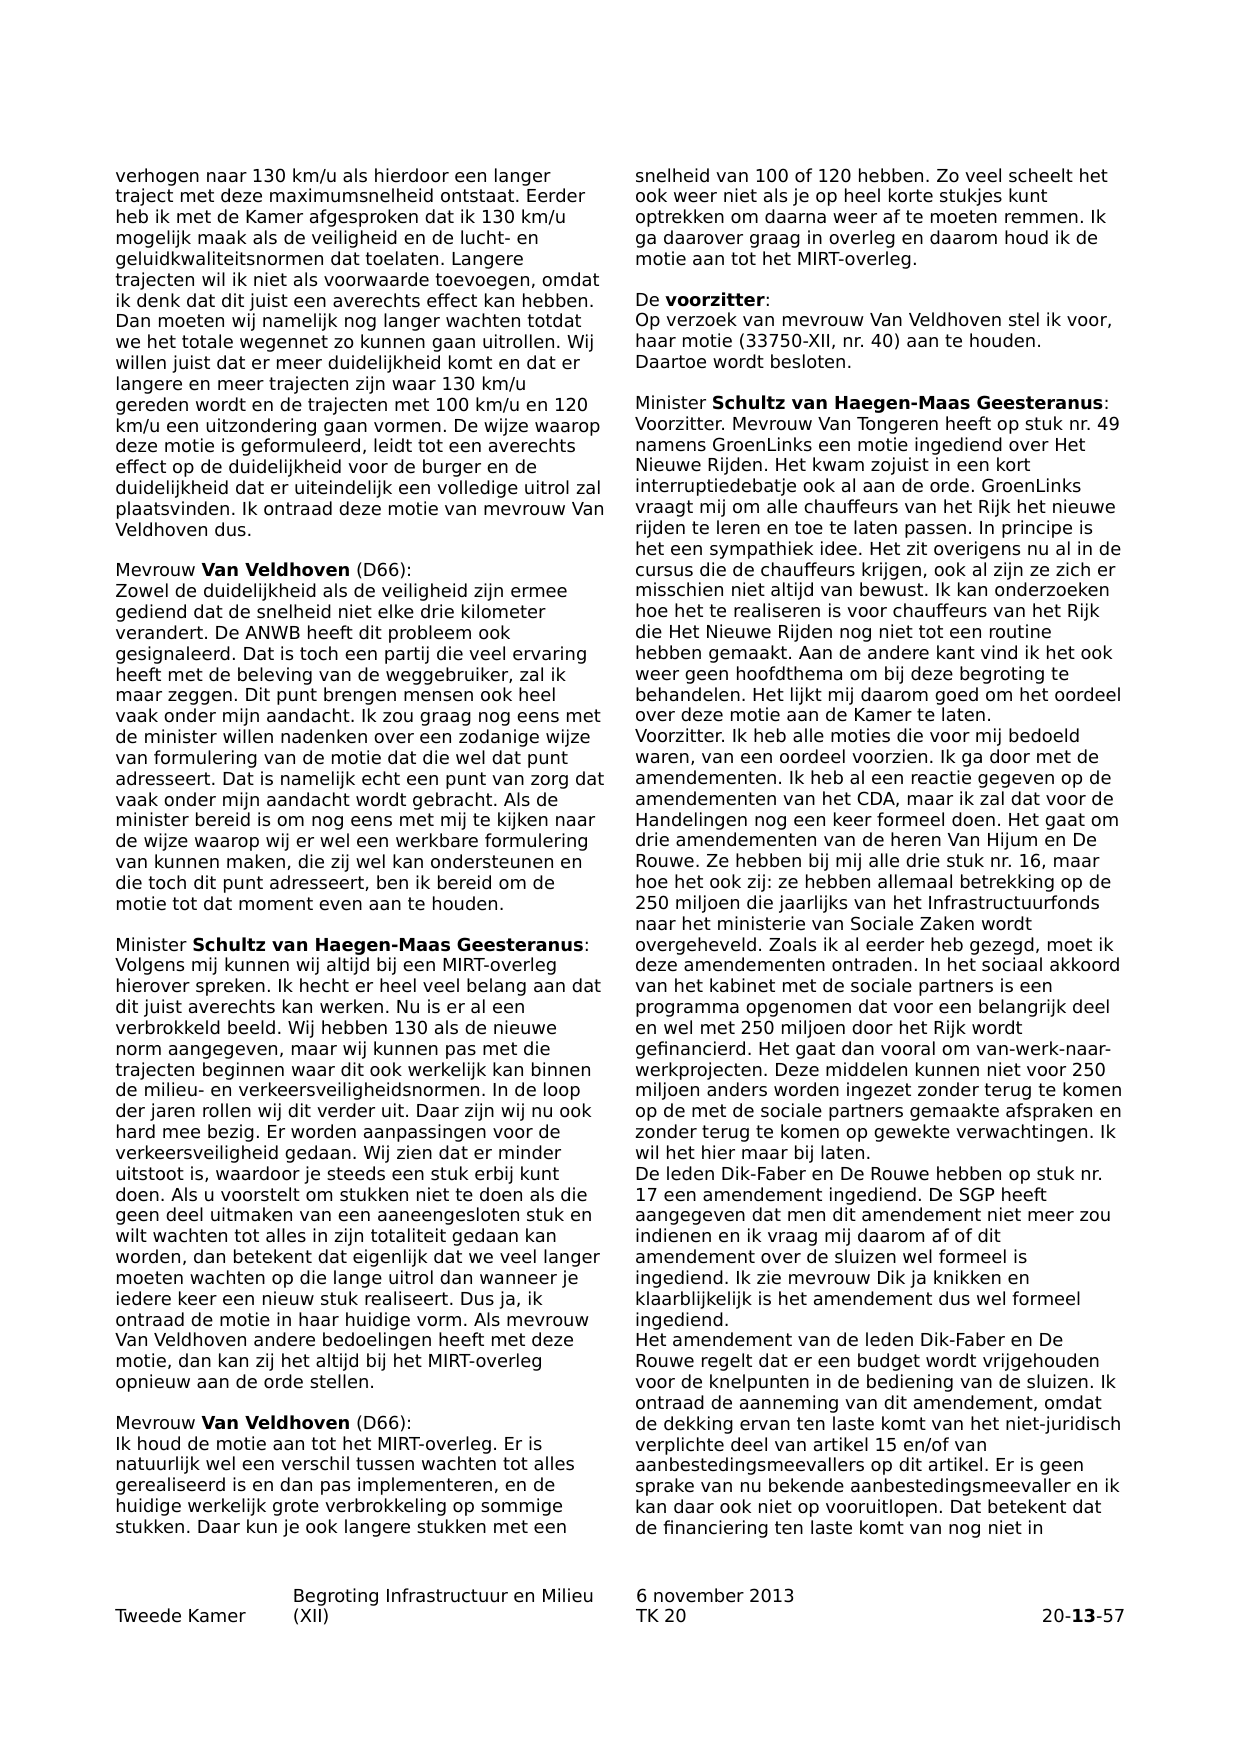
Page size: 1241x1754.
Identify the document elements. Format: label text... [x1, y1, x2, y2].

text snelheid van 100 of 120 hebben. Zo veel scheelt het ook weer niet als je op heel korte stukjes kunt optrekken om daarna weer af te moeten remmen. Ik ga daarover graag in overleg en daarom houd ik de motie aan tot het MIRT-overleg. [635, 165, 1125, 269]
text Op verzoek van mevrouw Van Veldhoven stel ik voor, haar motie (33750-XII, nr. 40) aan te houden. [635, 310, 1125, 352]
text Het amendement van de leden Dik-Faber en De Rouwe regelt dat er een budget wordt vrijgehouden voor de knelpunten in de bediening van de sluizen. Ik ontraad de aanneming van dit amendement, omdat de dekking ervan ten laste komt van het niet-juridisch verplichte deel van artikel 15 en/of van aanbestedingsmeevallers op dit artikel. Er is geen sprake van nu bekende aanbestedingsmeevaller en ik kan daar ook niet op vooruitlopen. Dat betekent dat de financiering ten laste komt van nog niet in [635, 1330, 1125, 1538]
text Mevrouw Van Veldhoven (D66): [115, 560, 605, 581]
text Minister Schultz van Haegen-Maas Geesteranus: [115, 934, 605, 955]
text Voorzitter. Ik heb alle moties die voor mij bedoeld waren, van een oordeel voorzien. Ik ga door met de amendementen. Ik heb al een reactie gegeven op de amendementen van het CDA, maar ik zal dat voor de Handelingen nog een keer formeel doen. Het gaat om drie amendementen van de heren Van Hijum en De Rouwe. Ze hebben bij mij alle drie stuk nr. 16, maar hoe het ook zij: ze hebben allemaal betrekking op de 250 miljoen die jaarlijks van het Infrastructuurfonds naar het ministerie van Sociale Zaken wordt overgeheveld. Zoals ik al eerder heb gezegd, moet ik deze amendementen ontraden. In het sociaal akkoord van het kabinet met de sociale partners is een programma opgenomen dat voor een belangrijk deel en wel met 250 miljoen door het Rijk wordt gefinancierd. Het gaat dan vooral om van-werk-naar-werkprojecten. Deze middelen kunnen niet voor 250 miljoen anders worden ingezet zonder terug te komen op de met de sociale partners gemaakte afspraken en zonder terug te komen op gewekte verwachtingen. Ik wil het hier maar bij laten. [635, 726, 1125, 1163]
text verhogen naar 130 km/u als hierdoor een langer traject met deze maximumsnelheid ontstaat. Eerder heb ik met de Kamer afgesproken dat ik 130 km/u mogelijk maak als de veiligheid en de lucht- en geluidkwaliteitsnormen dat toelaten. Langere trajecten wil ik niet als voorwaarde toevoegen, omdat ik denk dat dit juist een averechts effect kan hebben. Dan moeten wij namelijk nog langer wachten totdat we het totale wegennet zo kunnen gaan uitrollen. Wij willen juist dat er meer duidelijkheid komt en dat er langere en meer trajecten zijn waar 130 km/u gereden wordt en de trajecten met 100 km/u en 120 km/u een uitzondering gaan vormen. De wijze waarop deze motie is geformuleerd, leidt tot een averechts effect op de duidelijkheid voor de burger en de duidelijkheid dat er uiteindelijk een volledige uitrol zal plaatsvinden. Ik ontraad deze motie van mevrouw Van Veldhoven dus. [115, 165, 605, 540]
text Daartoe wordt besloten. [635, 352, 1125, 373]
text Voorzitter. Mevrouw Van Tongeren heeft op stuk nr. 49 namens GroenLinks een motie ingediend over Het Nieuwe Rijden. Het kwam zojuist in een kort interruptiedebatje ook al aan de orde. GroenLinks vraagt mij om alle chauffeurs van het Rijk het nieuwe rijden te leren en toe te laten passen. In principe is het een sympathiek idee. Het zit overigens nu al in de cursus die de chauffeurs krijgen, ook al zijn ze zich er misschien niet altijd van bewust. Ik kan onderzoeken hoe het te realiseren is voor chauffeurs van het Rijk die Het Nieuwe Rijden nog niet tot een routine hebben gemaakt. Aan de andere kant vind ik het ook weer geen hoofdthema om bij deze begroting te behandelen. Het lijkt mij daarom goed om het oordeel over deze motie aan de Kamer te laten. [635, 413, 1125, 726]
text De leden Dik-Faber en De Rouwe hebben op stuk nr. 17 een amendement ingediend. De SGP heeft aangegeven dat men dit amendement niet meer zou indienen en ik vraag mij daarom af of dit amendement over de sluizen wel formeel is ingediend. Ik zie mevrouw Dik ja knikken en klaarblijkelijk is het amendement dus wel formeel ingediend. [635, 1163, 1125, 1330]
text Mevrouw Van Veldhoven (D66): [115, 1413, 605, 1433]
text Volgens mij kunnen wij altijd bij een MIRT-overleg hierover spreken. Ik hecht er heel veel belang aan dat dit juist averechts kan werken. Nu is er al een verbrokkeld beeld. Wij hebben 130 als de nieuwe norm aangegeven, maar wij kunnen pas met die trajecten beginnen waar dit ook werkelijk kan binnen de milieu- en verkeersveiligheidsnormen. In de loop der jaren rollen wij dit verder uit. Daar zijn wij nu ook hard mee bezig. Er worden aanpassingen voor de verkeersveiligheid gedaan. Wij zien dat er minder uitstoot is, waardoor je steeds een stuk erbij kunt doen. Als u voorstelt om stukken niet te doen als die geen deel uitmaken van een aaneengesloten stuk en wilt wachten tot alles in zijn totaliteit gedaan kan worden, dan betekent dat eigenlijk dat we veel langer moeten wachten op die lange uitrol dan wanneer je iedere keer een nieuw stuk realiseert. Dus ja, ik ontraad de motie in haar huidige vorm. Als mevrouw Van Veldhoven andere bedoelingen heeft met deze motie, dan kan zij het altijd bij het MIRT-overleg opnieuw aan de orde stellen. [115, 955, 605, 1393]
text Minister Schultz van Haegen-Maas Geesteranus: [635, 393, 1125, 413]
text Zowel de duidelijkheid als de veiligheid zijn ermee gediend dat de snelheid niet elke drie kilometer verandert. De ANWB heeft dit probleem ook gesignaleerd. Dat is toch een partij die veel ervaring heeft met de beleving van de weggebruiker, zal ik maar zeggen. Dit punt brengen mensen ook heel vaak onder mijn aandacht. Ik zou graag nog eens met de minister willen nadenken over een zodanige wijze van formulering van de motie dat die wel dat punt adresseert. Dat is namelijk echt een punt van zorg dat vaak onder mijn aandacht wordt gebracht. Als de minister bereid is om nog eens met mij te kijken naar de wijze waarop wij er wel een werkbare formulering van kunnen maken, die zij wel kan ondersteunen en die toch dit punt adresseert, ben ik bereid om de motie tot dat moment even aan te houden. [115, 581, 605, 914]
text De voorzitter: [635, 289, 1125, 310]
text Ik houd de motie aan tot het MIRT-overleg. Er is natuurlijk wel een verschil tussen wachten tot alles gerealiseerd is en dan pas implementeren, en de huidige werkelijk grote verbrokkeling op sommige stukken. Daar kun je ook langere stukken met een [115, 1433, 605, 1537]
